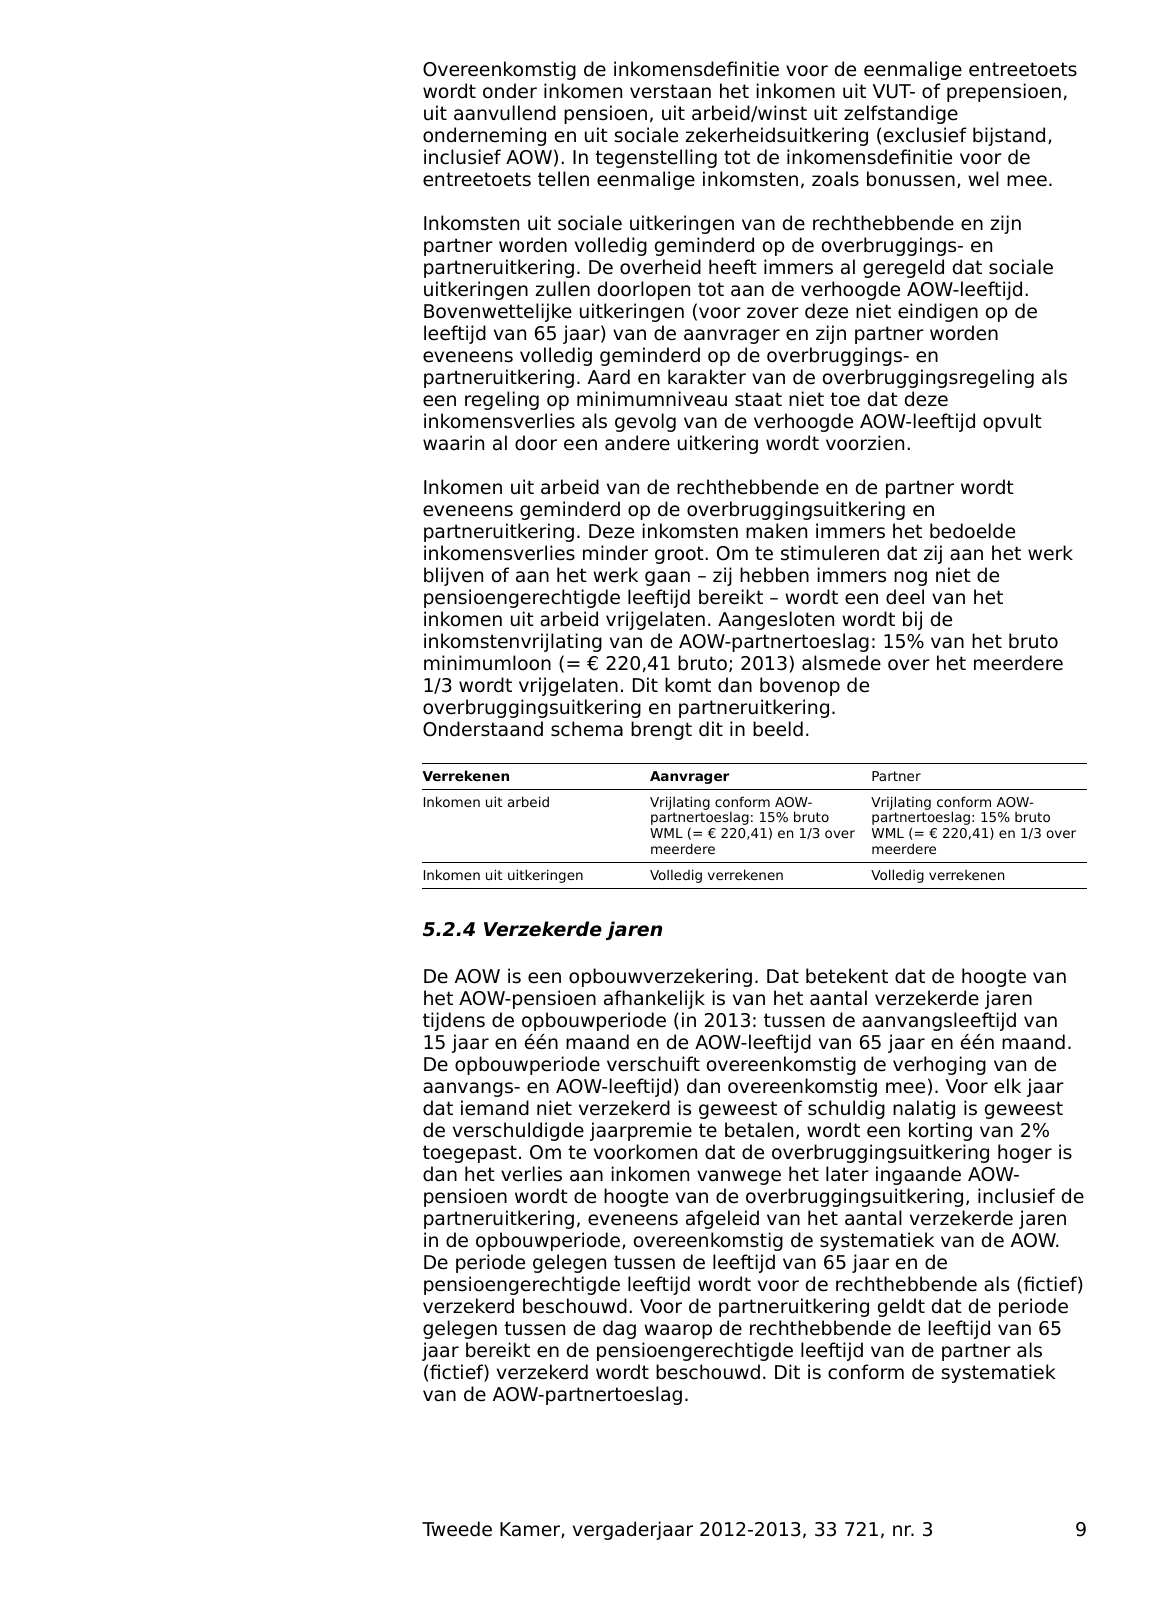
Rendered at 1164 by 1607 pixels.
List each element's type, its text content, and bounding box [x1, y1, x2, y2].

text Onderstaand schema brengt dit in beeld. [422, 719, 1087, 741]
table_cell Volledig verrekenen [865, 863, 1087, 888]
table_header Partner [865, 764, 1087, 789]
text De AOW is een opbouwverzekering. Dat betekent dat de hoogte van het AOW-pensioen afhankelijk is van het aantal verzekerde jaren tijdens de opbouwperiode (in 2013: tussen de aanvangsleeftijd van 15 jaar en één maand en de AOW-leeftijd van 65 jaar en één maand. De opbouwperiode verschuift overeenkomstig de verhoging van de aanvangs- en AOW-leeftijd) dan overeenkomstig mee). Voor elk jaar dat iemand niet verzekerd is geweest of schuldig nalatig is geweest de verschuldigde jaarpremie te betalen, wordt een korting van 2% toegepast. Om te voorkomen dat de overbruggingsuitkering hoger is dan het verlies aan inkomen vanwege het later ingaande AOW-pensioen wordt de hoogte van de overbruggingsuitkering, inclusief de partneruitkering, eveneens afgeleid van het aantal verzekerde jaren in de opbouwperiode, overeenkomstig de systematiek van de AOW. De periode gelegen tussen de leeftijd van 65 jaar en de pensioengerechtigde leeftijd wordt voor de rechthebbende als (fictief) verzekerd beschouwd. Voor de partneruitkering geldt dat de periode gelegen tussen de dag waarop de rechthebbende de leeftijd van 65 jaar bereikt en de pensioengerechtigde leeftijd van de partner als (fictief) verzekerd wordt beschouwd. Dit is conform de systematiek van de AOW-partnertoeslag. [422, 966, 1087, 1406]
table_cell Inkomen uit uitkeringen [422, 863, 644, 888]
table_header Aanvrager [644, 764, 865, 789]
table_cell Inkomen uit arbeid [422, 790, 644, 862]
table_cell Vrijlating conform AOW-partnertoeslag: 15% bruto WML (= € 220,41) en 1/3 over meerdere [644, 790, 865, 862]
table_header Verrekenen [422, 764, 644, 789]
text Overeenkomstig de inkomensdefinitie voor de eenmalige entreetoets wordt onder inkomen verstaan het inkomen uit VUT- of prepensioen, uit aanvullend pensioen, uit arbeid/winst uit zelfstandige onderneming en uit sociale zekerheidsuitkering (exclusief bijstand, inclusief AOW). In tegenstelling tot de inkomensdefinitie voor de entreetoets tellen eenmalige inkomsten, zoals bonussen, wel mee. [422, 59, 1087, 191]
table_cell Volledig verrekenen [644, 863, 865, 888]
text Inkomsten uit sociale uitkeringen van de rechthebbende en zijn partner worden volledig geminderd op de overbruggings- en partneruitkering. De overheid heeft immers al geregeld dat sociale uitkeringen zullen doorlopen tot aan de verhoogde AOW-leeftijd. Bovenwettelijke uitkeringen (voor zover deze niet eindigen op de leeftijd van 65 jaar) van de aanvrager en zijn partner worden eveneens volledig geminderd op de overbruggings- en partneruitkering. Aard en karakter van de overbruggingsregeling als een regeling op minimumniveau staat niet toe dat deze inkomensverlies als gevolg van de verhoogde AOW-leeftijd opvult waarin al door een andere uitkering wordt voorzien. [422, 213, 1087, 455]
subtitle 5.2.4 Verzekerde jaren [422, 919, 1087, 941]
text Inkomen uit arbeid van de rechthebbende en de partner wordt eveneens geminderd op de overbruggingsuitkering en partneruitkering. Deze inkomsten maken immers het bedoelde inkomensverlies minder groot. Om te stimuleren dat zij aan het werk blijven of aan het werk gaan – zij hebben immers nog niet de pensioengerechtigde leeftijd bereikt – wordt een deel van het inkomen uit arbeid vrijgelaten. Aangesloten wordt bij de inkomstenvrijlating van de AOW-partnertoeslag: 15% van het bruto minimumloon (= € 220,41 bruto; 2013) alsmede over het meerdere 1/3 wordt vrijgelaten. Dit komt dan bovenop de overbruggingsuitkering en partneruitkering. [422, 477, 1087, 719]
table_cell Vrijlating conform AOW-partnertoeslag: 15% bruto WML (= € 220,41) en 1/3 over meerdere [865, 790, 1087, 862]
